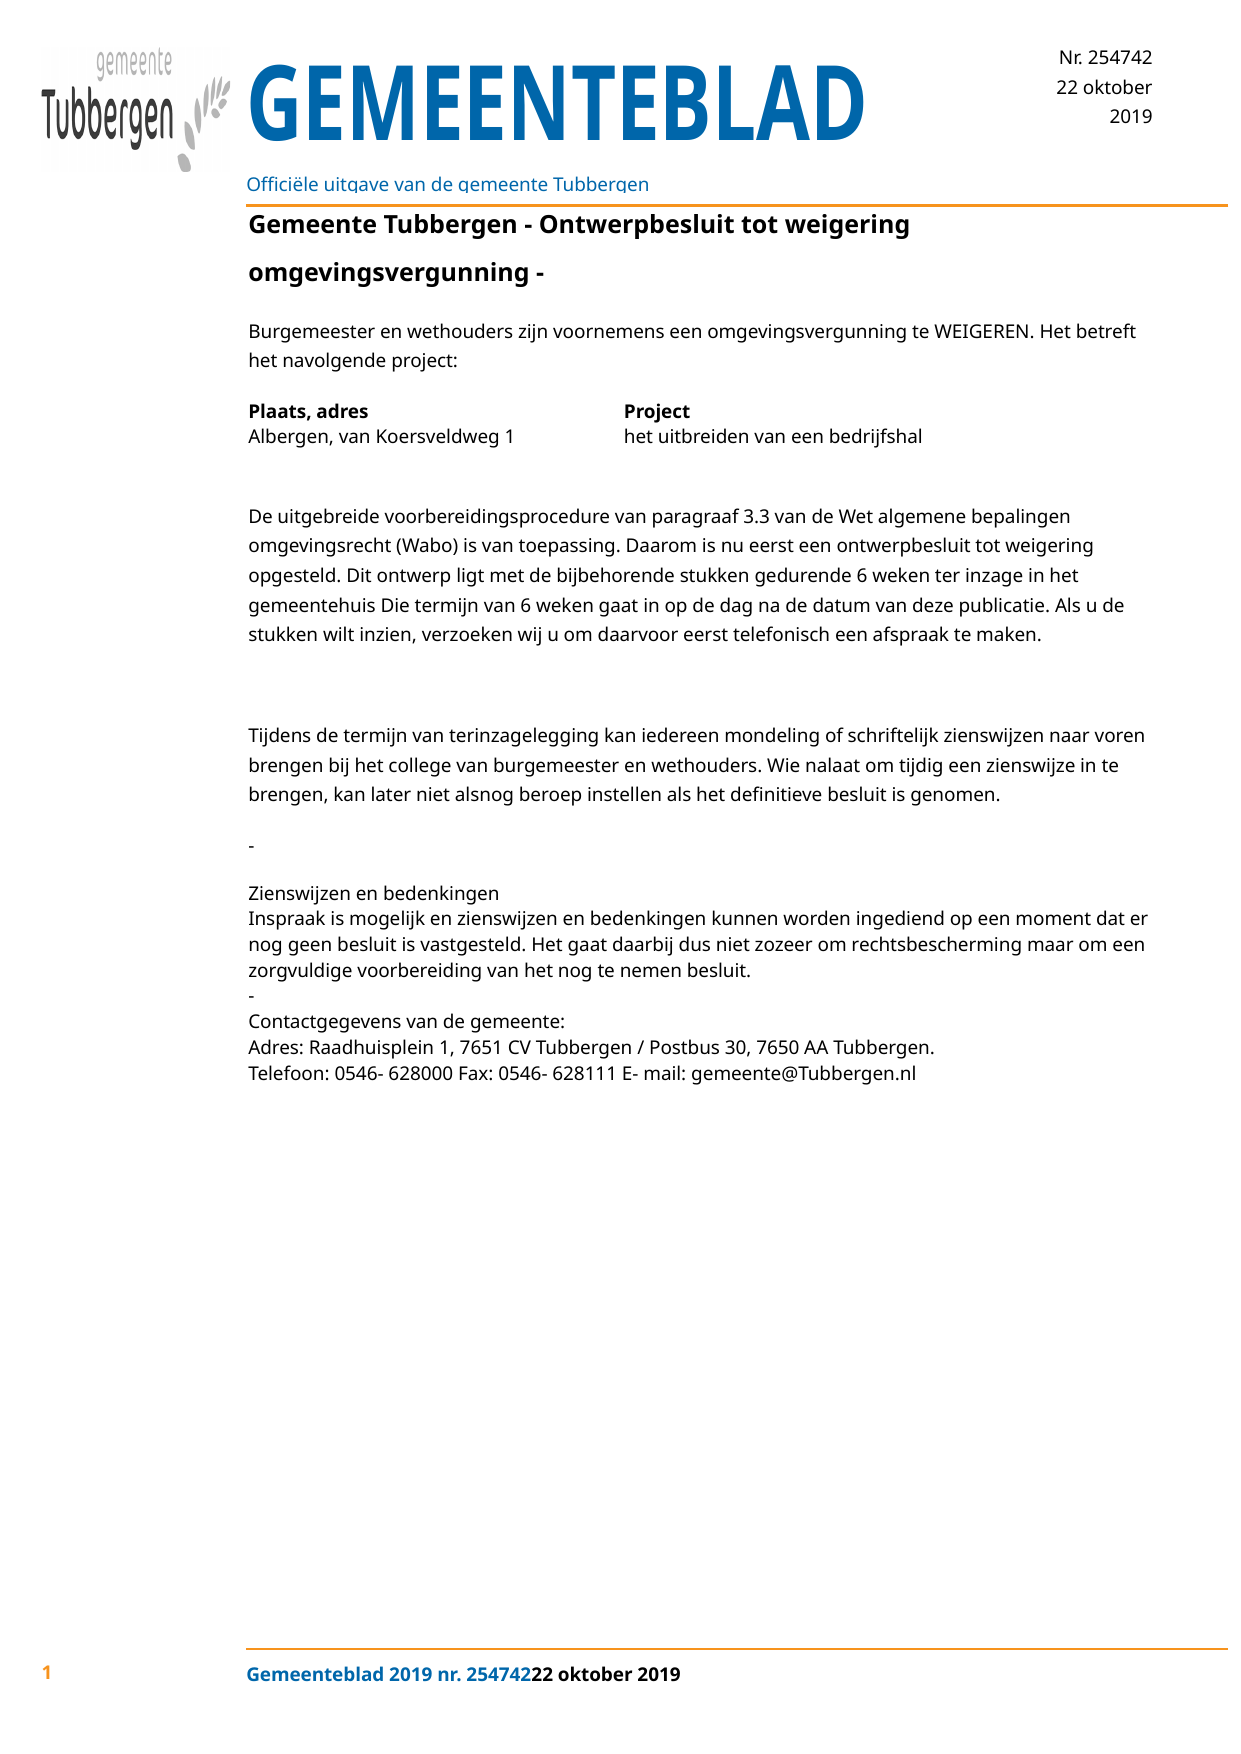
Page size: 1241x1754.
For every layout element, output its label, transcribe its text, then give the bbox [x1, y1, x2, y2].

text Gemeente Tubbergen - Ontwerpbesluit tot weigering omgevingsvergunning - [248, 207, 1152, 288]
table_header Project [624, 398, 1152, 424]
text - [248, 983, 1152, 1008]
picture [41, 47, 231, 172]
text Adres: Raadhuisplein 1, 7651 CV Tubbergen / Postbus 30, 7650 AA Tubbergen. [248, 1034, 1152, 1060]
text Inspraak is mogelijk en zienswijzen en bedenkingen kunnen worden ingediend op een moment dat er nog geen besluit is vastgesteld. Het gaat daarbij dus niet zozeer om rechtsbescherming maar om een zorgvuldige voorbereiding van het nog te nemen besluit. [248, 905, 1152, 983]
table_cell Albergen, van Koersveldweg 1 [248, 424, 624, 449]
text Tijdens de termijn van terinzagelegging kan iedereen mondeling of schriftelijk zienswijzen naar voren brengen bij het college van burgemeester en wethouders. Wie nalaat om tijdig een zienswijze in te brengen, kan later niet alsnog beroep instellen als het definitieve besluit is genomen. [248, 722, 1152, 807]
text - [248, 832, 1152, 858]
text Contactgegevens van de gemeente: [248, 1008, 1152, 1034]
table_cell het uitbreiden van een bedrijfshal [624, 424, 1152, 449]
table_header Plaats, adres [248, 398, 624, 424]
text De uitgebreide voorbereidingsprocedure van paragraaf 3.3 van de Wet algemene bepalingen omgevingsrecht (Wabo) is van toepassing. Daarom is nu eerst een ontwerpbesluit tot weigering opgesteld. Dit ontwerp ligt met de bijbehorende stukken gedurende 6 weken ter inzage in het gemeentehuis Die termijn van 6 weken gaat in op de dag na de datum van deze publicatie. Als u de stukken wilt inzien, verzoeken wij u om daarvoor eerst telefonisch een afspraak te maken. [248, 503, 1152, 647]
text Telefoon: 0546- 628000 Fax: 0546- 628111 E- mail: gemeente@Tubbergen.nl [248, 1060, 1152, 1086]
text Zienswijzen en bedenkingen [248, 880, 1152, 905]
text Burgemeester en wethouders zijn voornemens een omgevingsvergunning te WEIGEREN. Het betreft het navolgende project: [248, 318, 1152, 373]
